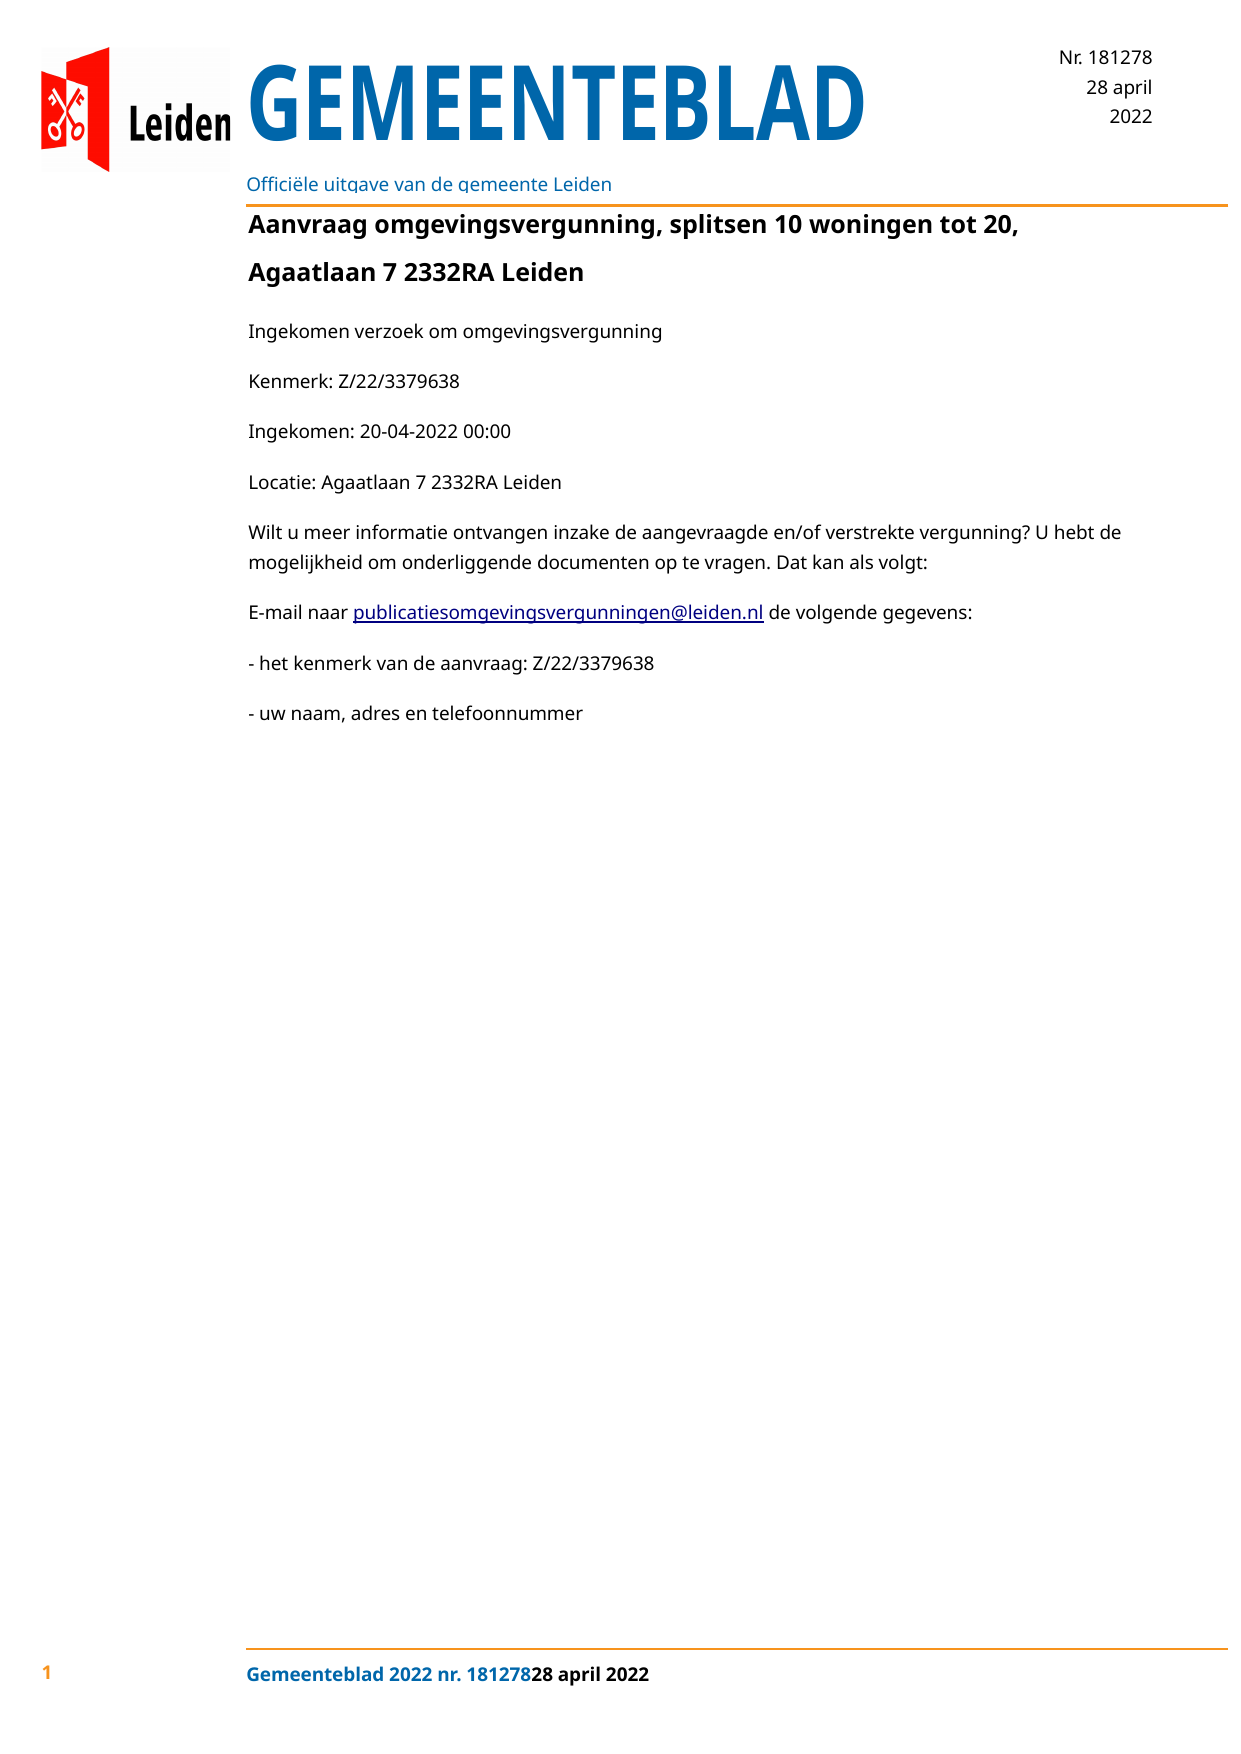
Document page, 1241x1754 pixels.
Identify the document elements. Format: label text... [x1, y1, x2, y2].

text Ingekomen: 20-04-2022 00:00 [248, 419, 1152, 444]
text - het kenmerk van de aanvraag: Z/22/3379638 [248, 650, 1152, 676]
text Ingekomen verzoek om omgevingsvergunning [248, 318, 1152, 344]
picture [41, 47, 231, 172]
text E-mail naar publicatiesomgevingsvergunningen@leiden.nl de volgende gegevens: [248, 599, 1152, 625]
text Wilt u meer informatie ontvangen inzake de aangevraagde en/of verstrekte vergunning? U hebt de mogelijkheid om onderliggende documenten op te vragen. Dat kan als volgt: [248, 519, 1152, 575]
text - uw naam, adres en telefoonnummer [248, 700, 1152, 726]
text Aanvraag omgevingsvergunning, splitsen 10 woningen tot 20, Agaatlaan 7 2332RA Leiden [248, 207, 1152, 288]
text Kenmerk: Z/22/3379638 [248, 368, 1152, 394]
text Locatie: Agaatlaan 7 2332RA Leiden [248, 469, 1152, 495]
